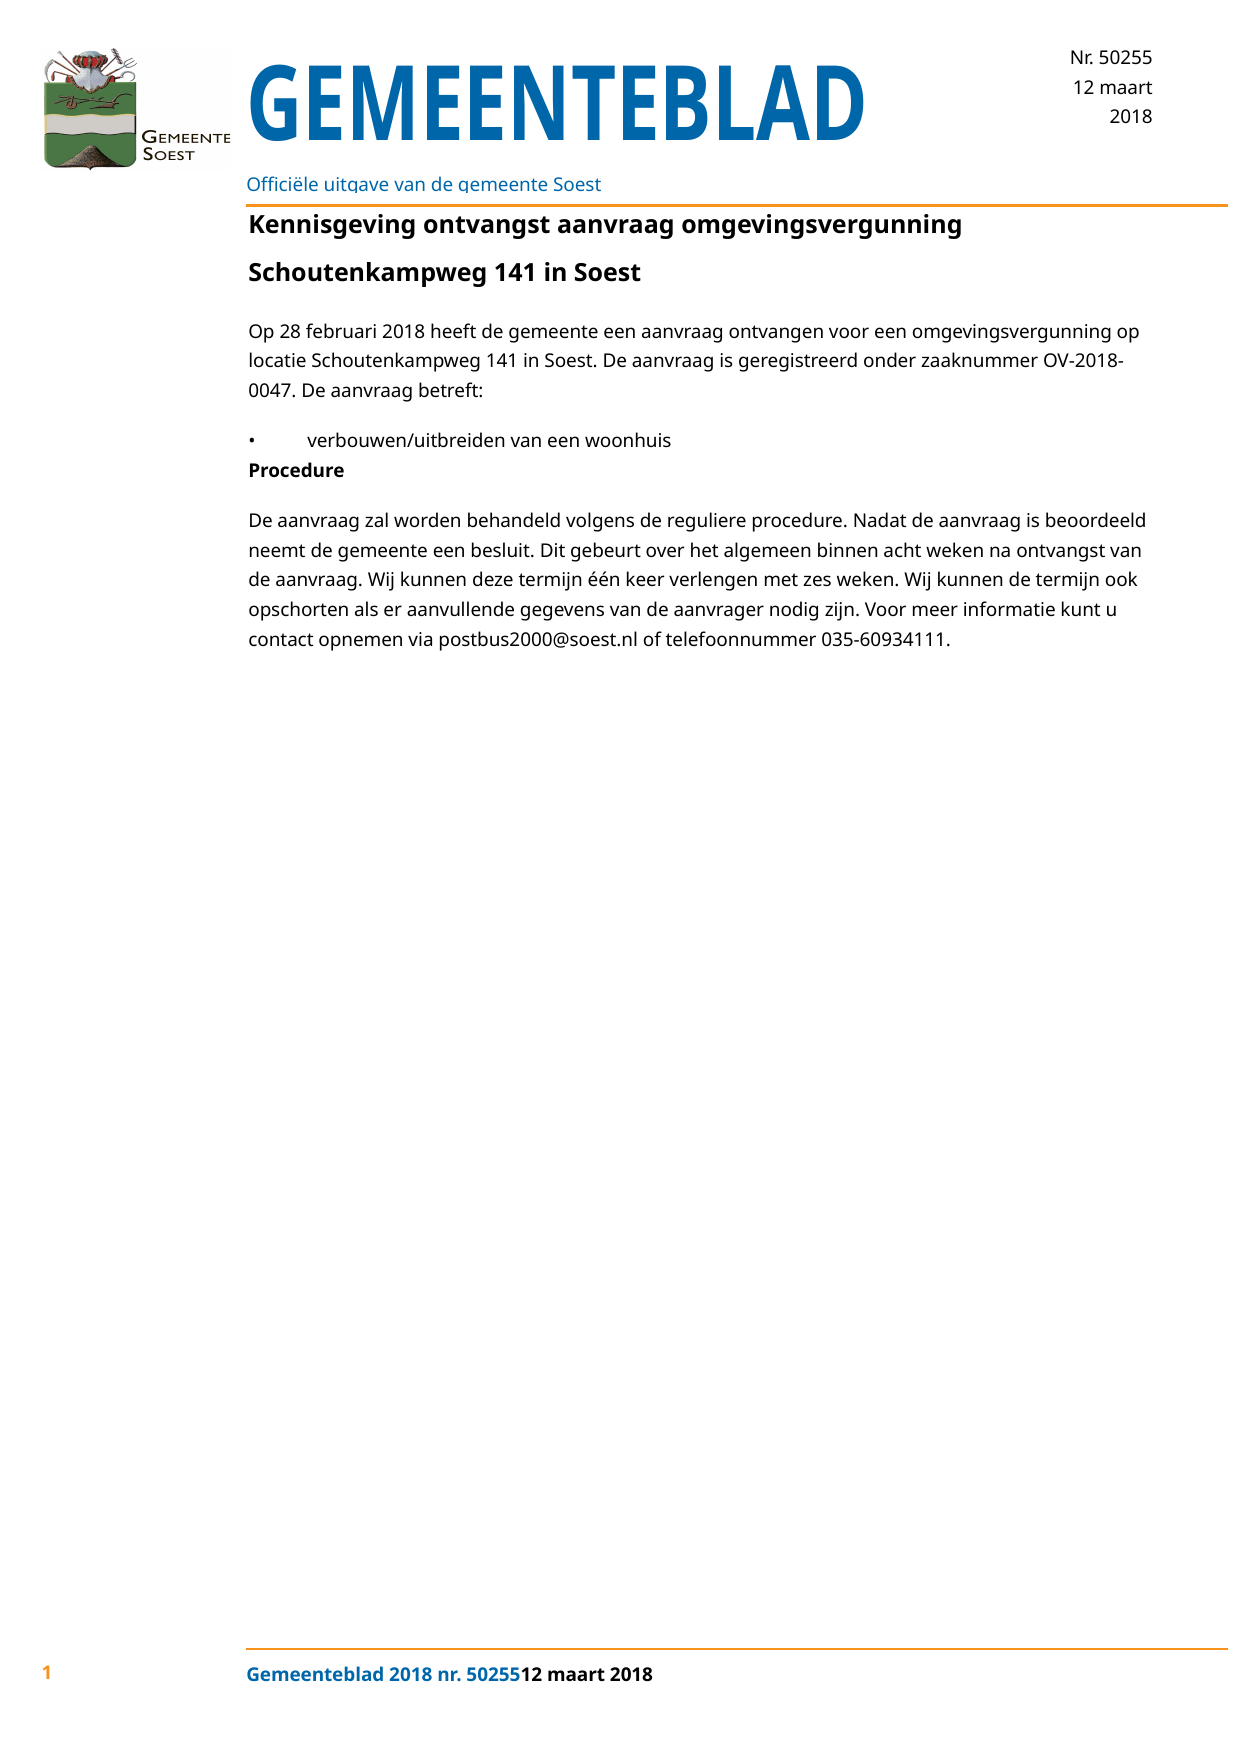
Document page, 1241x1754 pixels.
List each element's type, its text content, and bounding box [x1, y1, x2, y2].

text Procedure [248, 457, 1152, 483]
text Op 28 februari 2018 heeft de gemeente een aanvraag ontvangen voor een omgevingsvergunning op locatie Schoutenkampweg 141 in Soest. De aanvraag is geregistreerd onder zaaknummer OV-2018-0047. De aanvraag betreft: [248, 318, 1152, 403]
list verbouwen/uitbreiden van een woonhuis [248, 427, 1152, 453]
picture [41, 47, 231, 172]
text Kennisgeving ontvangst aanvraag omgevingsvergunning Schoutenkampweg 141 in Soest [248, 207, 1152, 288]
text De aanvraag zal worden behandeld volgens de reguliere procedure. Nadat de aanvraag is beoordeeld neemt de gemeente een besluit. Dit gebeurt over het algemeen binnen acht weken na ontvangst van de aanvraag. Wij kunnen deze termijn één keer verlengen met zes weken. Wij kunnen de termijn ook opschorten als er aanvullende gegevens van de aanvrager nodig zijn. Voor meer informatie kunt u contact opnemen via postbus2000@soest.nl of telefoonnummer 035-60934111. [248, 507, 1152, 652]
